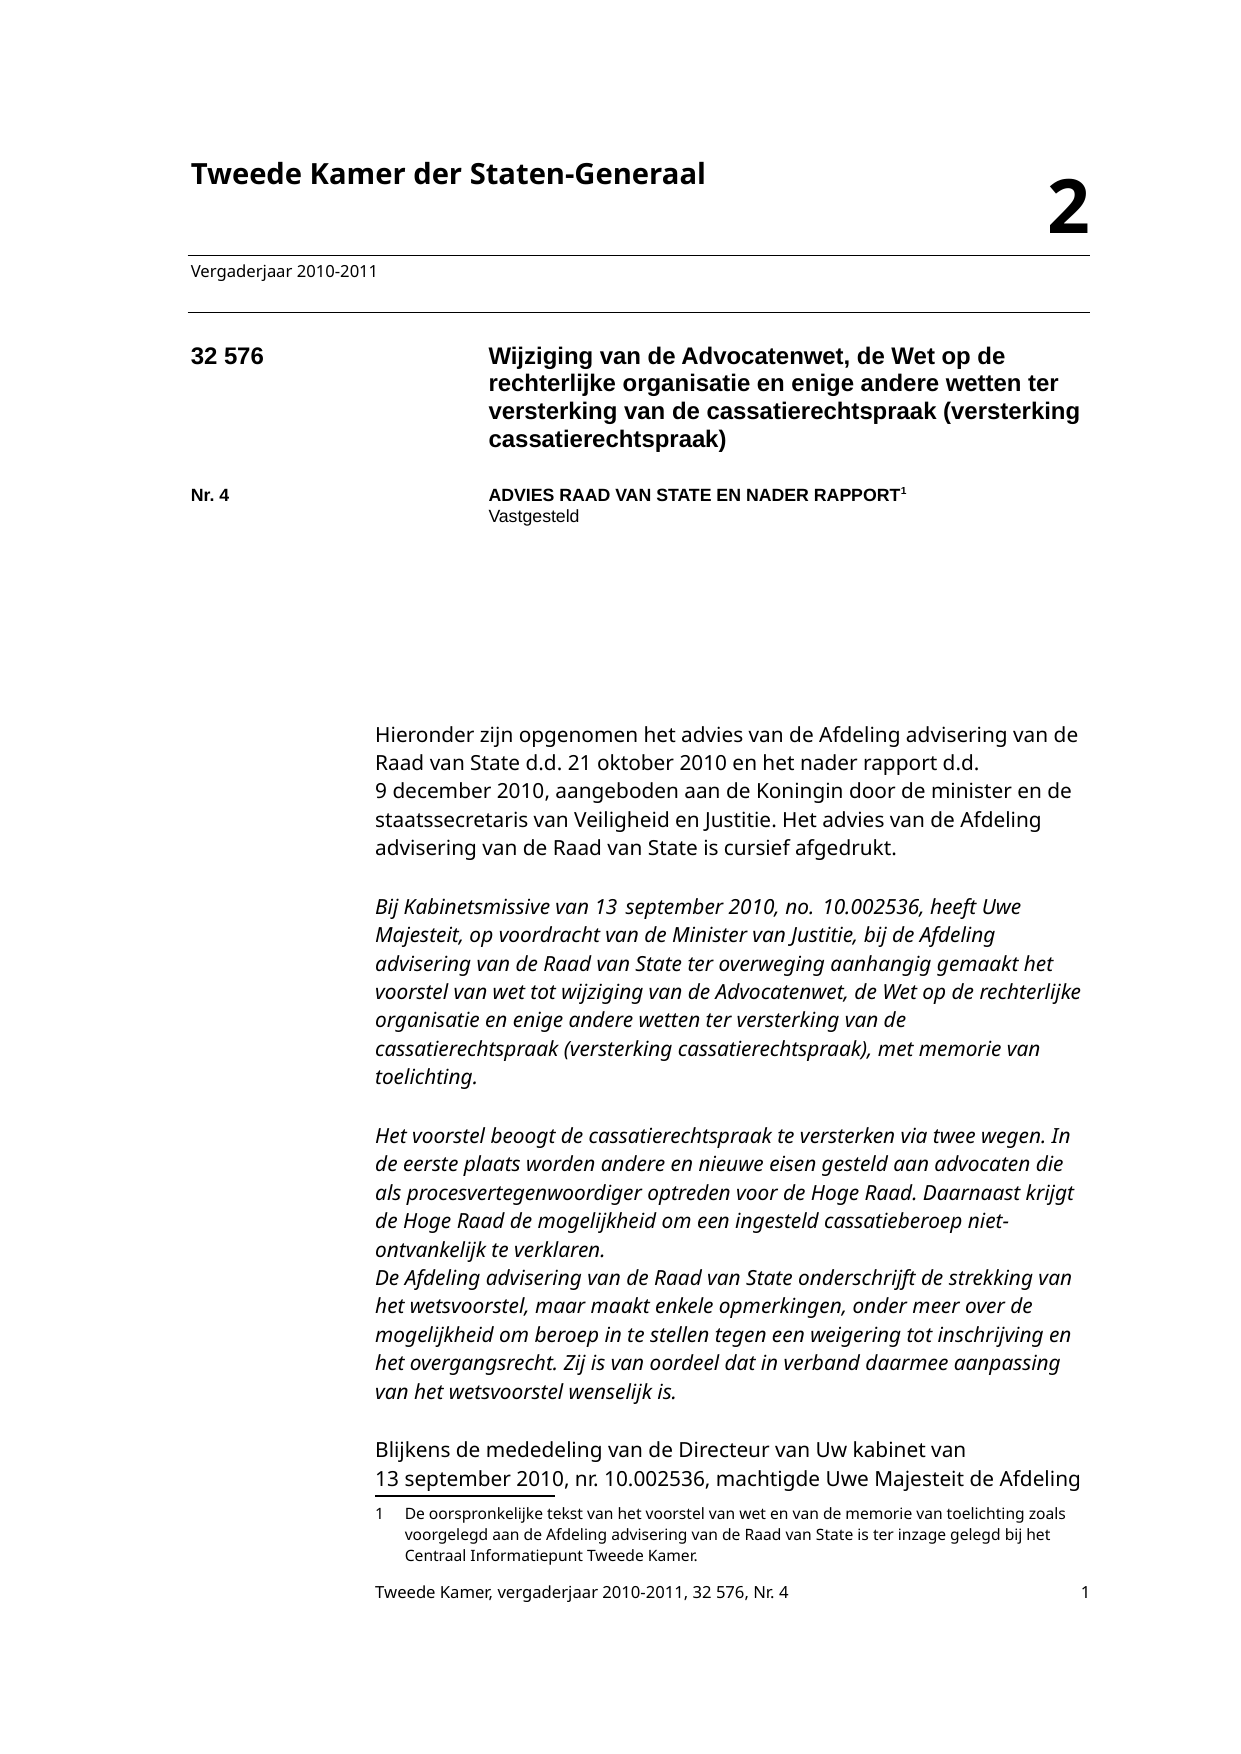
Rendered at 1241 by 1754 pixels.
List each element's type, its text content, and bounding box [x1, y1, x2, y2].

table_cell [485, 313, 1090, 339]
text Hieronder zijn opgenomen het advies van de Afdeling advisering van de Raad van State d.d. 21 oktober 2010 en het nader rapport d.d. 9 december 2010, aangeboden aan de Koningin door de minister en de staatssecretaris van Veiligheid en Justitie. Het advies van de Afdeling advisering van de Raad van State is cursief afgedrukt. [375, 720, 1090, 862]
table_cell [485, 256, 1090, 312]
table_cell Vergaderjaar 2010-2011 [188, 256, 485, 312]
table_cell 32 576 [188, 339, 485, 482]
table_header Tweede Kamer der Staten-Generaal [188, 150, 909, 255]
table_cell Wijziging van de Advocatenwet, de Wet op de rechterlijke organisatie en enige andere wetten ter versterking van de cassatierechtspraak (versterking cassatierechtspraak) [485, 339, 1090, 482]
text Bij Kabinetsmissive van 13 september 2010, no. 10.002536, heeft Uwe Majesteit, op voordracht van de Minister van Justitie, bij de Afdeling advisering van de Raad van State ter overweging aanhangig gemaakt het voorstel van wet tot wijziging van de Advocatenwet, de Wet op de rechterlijke organisatie en enige andere wetten ter versterking van de cassatierechtspraak (versterking cassatierechtspraak), met memorie van toelichting. [375, 892, 1090, 1091]
text Blijkens de mededeling van de Directeur van Uw kabinet van 13 september 2010, nr. 10.002536, machtigde Uwe Majesteit de Afdeling [375, 1435, 1090, 1492]
text De Afdeling advisering van de Raad van State onderschrijft de strekking van het wetsvoorstel, maar maakt enkele opmerkingen, onder meer over de mogelijkheid om beroep in te stellen tegen een weigering tot inschrijving en het overgangsrecht. Zij is van oordeel dat in verband daarmee aanpassing van het wetsvoorstel wenselijk is. [375, 1263, 1090, 1405]
table_header 2 [910, 150, 1090, 255]
table_cell ADVIES RAAD VAN STATE EN NADER RAPPORT Vastgesteld [485, 482, 1090, 601]
text Het voorstel beoogt de cassatierechtspraak te versterken via twee wegen. In de eerste plaats worden andere en nieuwe eisen gesteld aan advocaten die als procesvertegenwoordiger optreden voor de Hoge Raad. Daarnaast krijgt de Hoge Raad de mogelijkheid om een ingesteld cassatieberoep niet-ontvankelijk te verklaren. [375, 1121, 1090, 1263]
table_cell Nr. 4 [188, 482, 485, 601]
table_cell [188, 313, 485, 339]
